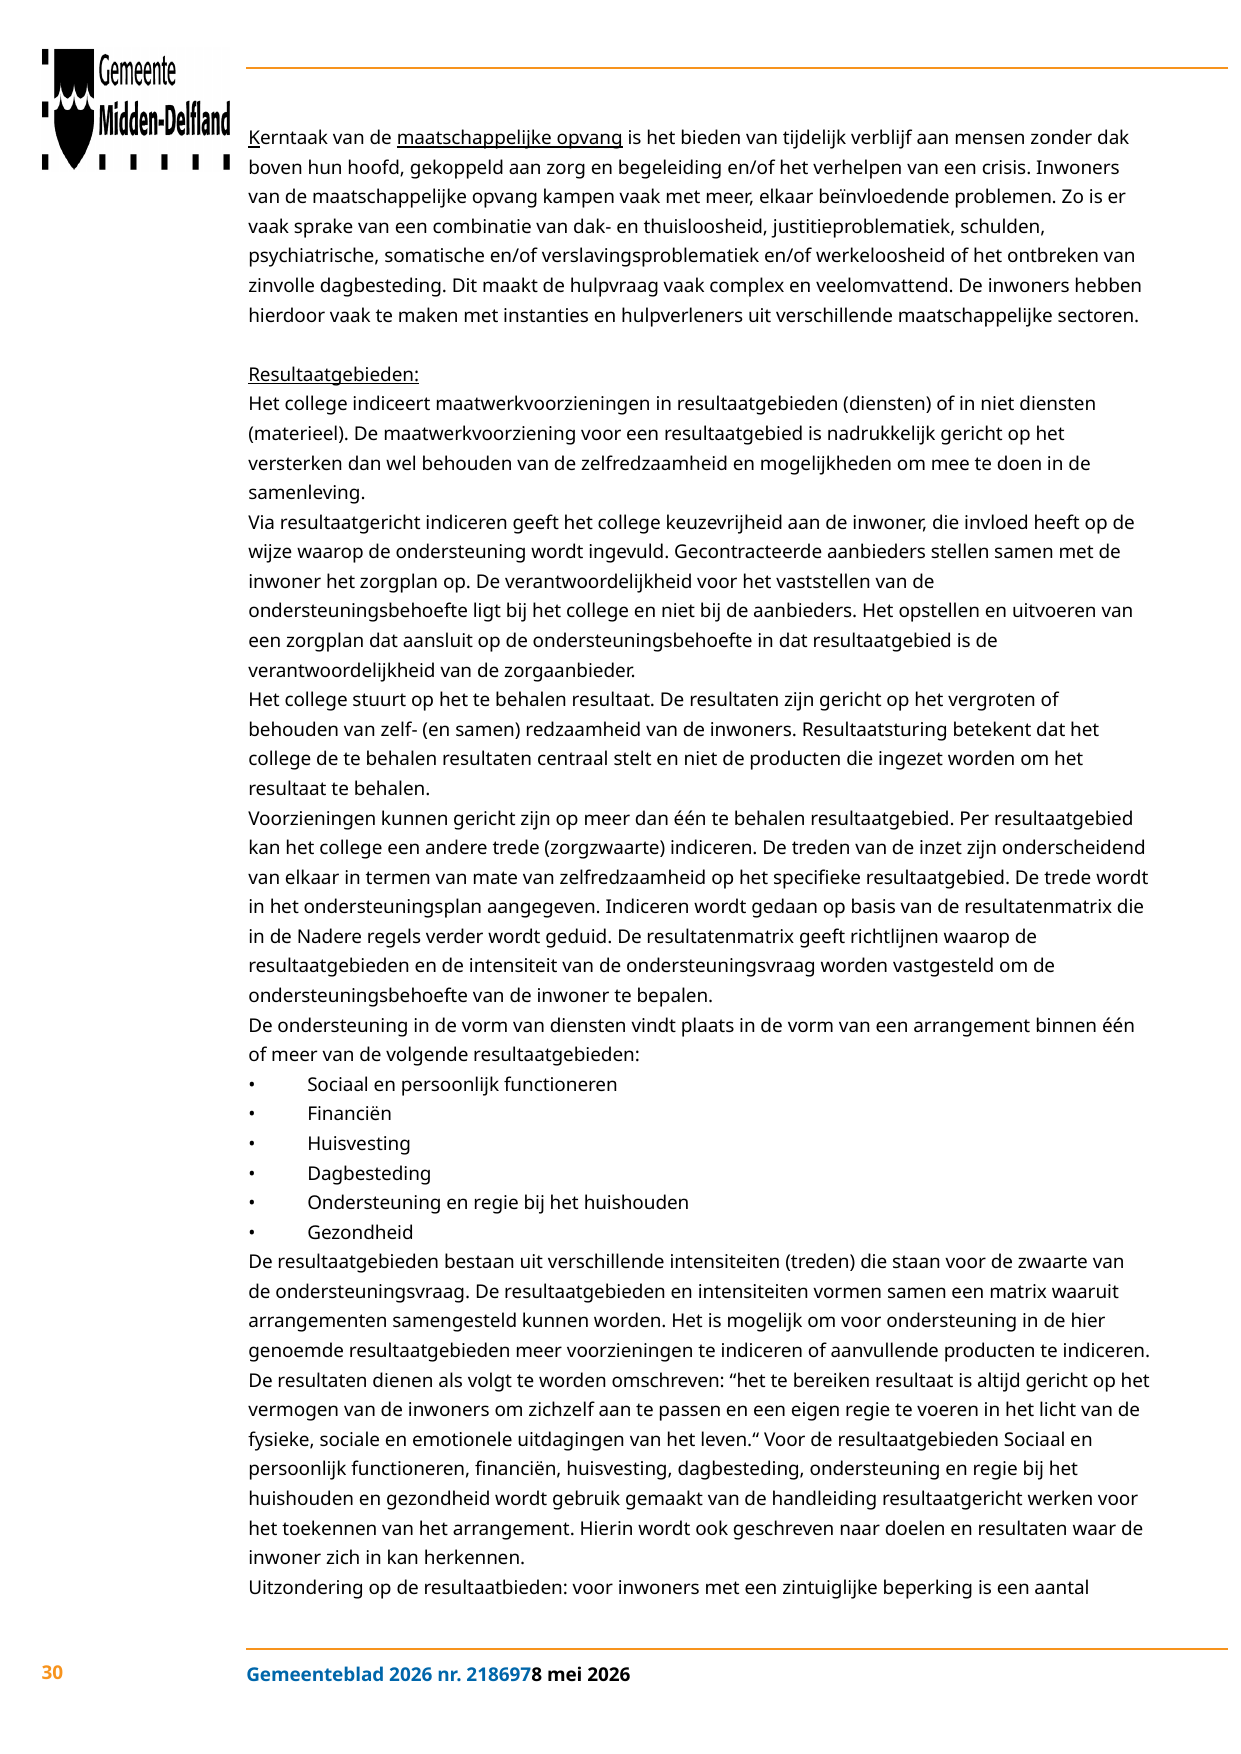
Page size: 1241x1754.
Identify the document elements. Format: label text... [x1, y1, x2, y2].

text De resultaatgebieden bestaan uit verschillende intensiteiten (treden) die staan voor de zwaarte van de ondersteuningsvraag. De resultaatgebieden en intensiteiten vormen samen een matrix waaruit arrangementen samengesteld kunnen worden. Het is mogelijk om voor ondersteuning in de hier genoemde resultaatgebieden meer voorzieningen te indiceren of aanvullende producten te indiceren. [248, 1248, 1152, 1363]
text Kerntaak van de maatschappelijke opvang is het bieden van tijdelijk verblijf aan mensen zonder dak boven hun hoofd, gekoppeld aan zorg en begeleiding en/of het verhelpen van een crisis. Inwoners van de maatschappelijke opvang kampen vaak met meer, elkaar beïnvloedende problemen. Zo is er vaak sprake van een combinatie van dak- en thuisloosheid, justitieproblematiek, schulden, psychiatrische, somatische en/of verslavingsproblematiek en/of werkeloosheid of het ontbreken van zinvolle dagbesteding. Dit maakt de hulpvraag vaak complex en veelomvattend. De inwoners hebben hierdoor vaak te maken met instanties en hulpverleners uit verschillende maatschappelijke sectoren. [248, 124, 1152, 328]
text Via resultaatgericht indiceren geeft het college keuzevrijheid aan de inwoner, die invloed heeft op de wijze waarop de ondersteuning wordt ingevuld. Gecontracteerde aanbieders stellen samen met de inwoner het zorgplan op. De verantwoordelijkheid voor het vaststellen van de ondersteuningsbehoefte ligt bij het college en niet bij de aanbieders. Het opstellen en uitvoeren van een zorgplan dat aansluit op de ondersteuningsbehoefte in dat resultaatgebied is de verantwoordelijkheid van de zorgaanbieder. [248, 509, 1152, 683]
list Dagbesteding [248, 1160, 1152, 1186]
list Ondersteuning en regie bij het huishouden [248, 1189, 1152, 1215]
text Resultaatgebieden: [248, 361, 1152, 387]
text Uitzondering op de resultaatbieden: voor inwoners met een zintuiglijke beperking is een aantal [248, 1574, 1152, 1600]
list Gezondheid [248, 1219, 1152, 1245]
picture [41, 47, 231, 172]
list Huisvesting [248, 1130, 1152, 1156]
list Sociaal en persoonlijk functioneren [248, 1071, 1152, 1097]
list Financiën [248, 1101, 1152, 1126]
text Het college indiceert maatwerkvoorzieningen in resultaatgebieden (diensten) of in niet diensten (materieel). De maatwerkvoorziening voor een resultaatgebied is nadrukkelijk gericht op het versterken dan wel behouden van de zelfredzaamheid en mogelijkheden om mee te doen in de samenleving. [248, 391, 1152, 505]
text De ondersteuning in de vorm van diensten vindt plaats in de vorm van een arrangement binnen één of meer van de volgende resultaatgebieden: [248, 1012, 1152, 1067]
text Voorzieningen kunnen gericht zijn op meer dan één te behalen resultaatgebied. Per resultaatgebied kan het college een andere trede (zorgzwaarte) indiceren. De treden van de inzet zijn onderscheidend van elkaar in termen van mate van zelfredzaamheid op het specifieke resultaatgebied. De trede wordt in het ondersteuningsplan aangegeven. Indiceren wordt gedaan op basis van de resultatenmatrix die in de Nadere regels verder wordt geduid. De resultatenmatrix geeft richtlijnen waarop de resultaatgebieden en de intensiteit van de ondersteuningsvraag worden vastgesteld om de ondersteuningsbehoefte van de inwoner te bepalen. [248, 805, 1152, 1008]
text Het college stuurt op het te behalen resultaat. De resultaten zijn gericht op het vergroten of behouden van zelf- (en samen) redzaamheid van de inwoners. Resultaatsturing betekent dat het college de te behalen resultaten centraal stelt en niet de producten die ingezet worden om het resultaat te behalen. [248, 686, 1152, 801]
text De resultaten dienen als volgt te worden omschreven: “het te bereiken resultaat is altijd gericht op het vermogen van de inwoners om zichzelf aan te passen en een eigen regie te voeren in het licht van de fysieke, sociale en emotionele uitdagingen van het leven.“ Voor de resultaatgebieden Sociaal en persoonlijk functioneren, financiën, huisvesting, dagbesteding, ondersteuning en regie bij het huishouden en gezondheid wordt gebruik gemaakt van de handleiding resultaatgericht werken voor het toekennen van het arrangement. Hierin wordt ook geschreven naar doelen en resultaten waar de inwoner zich in kan herkennen. [248, 1367, 1152, 1570]
